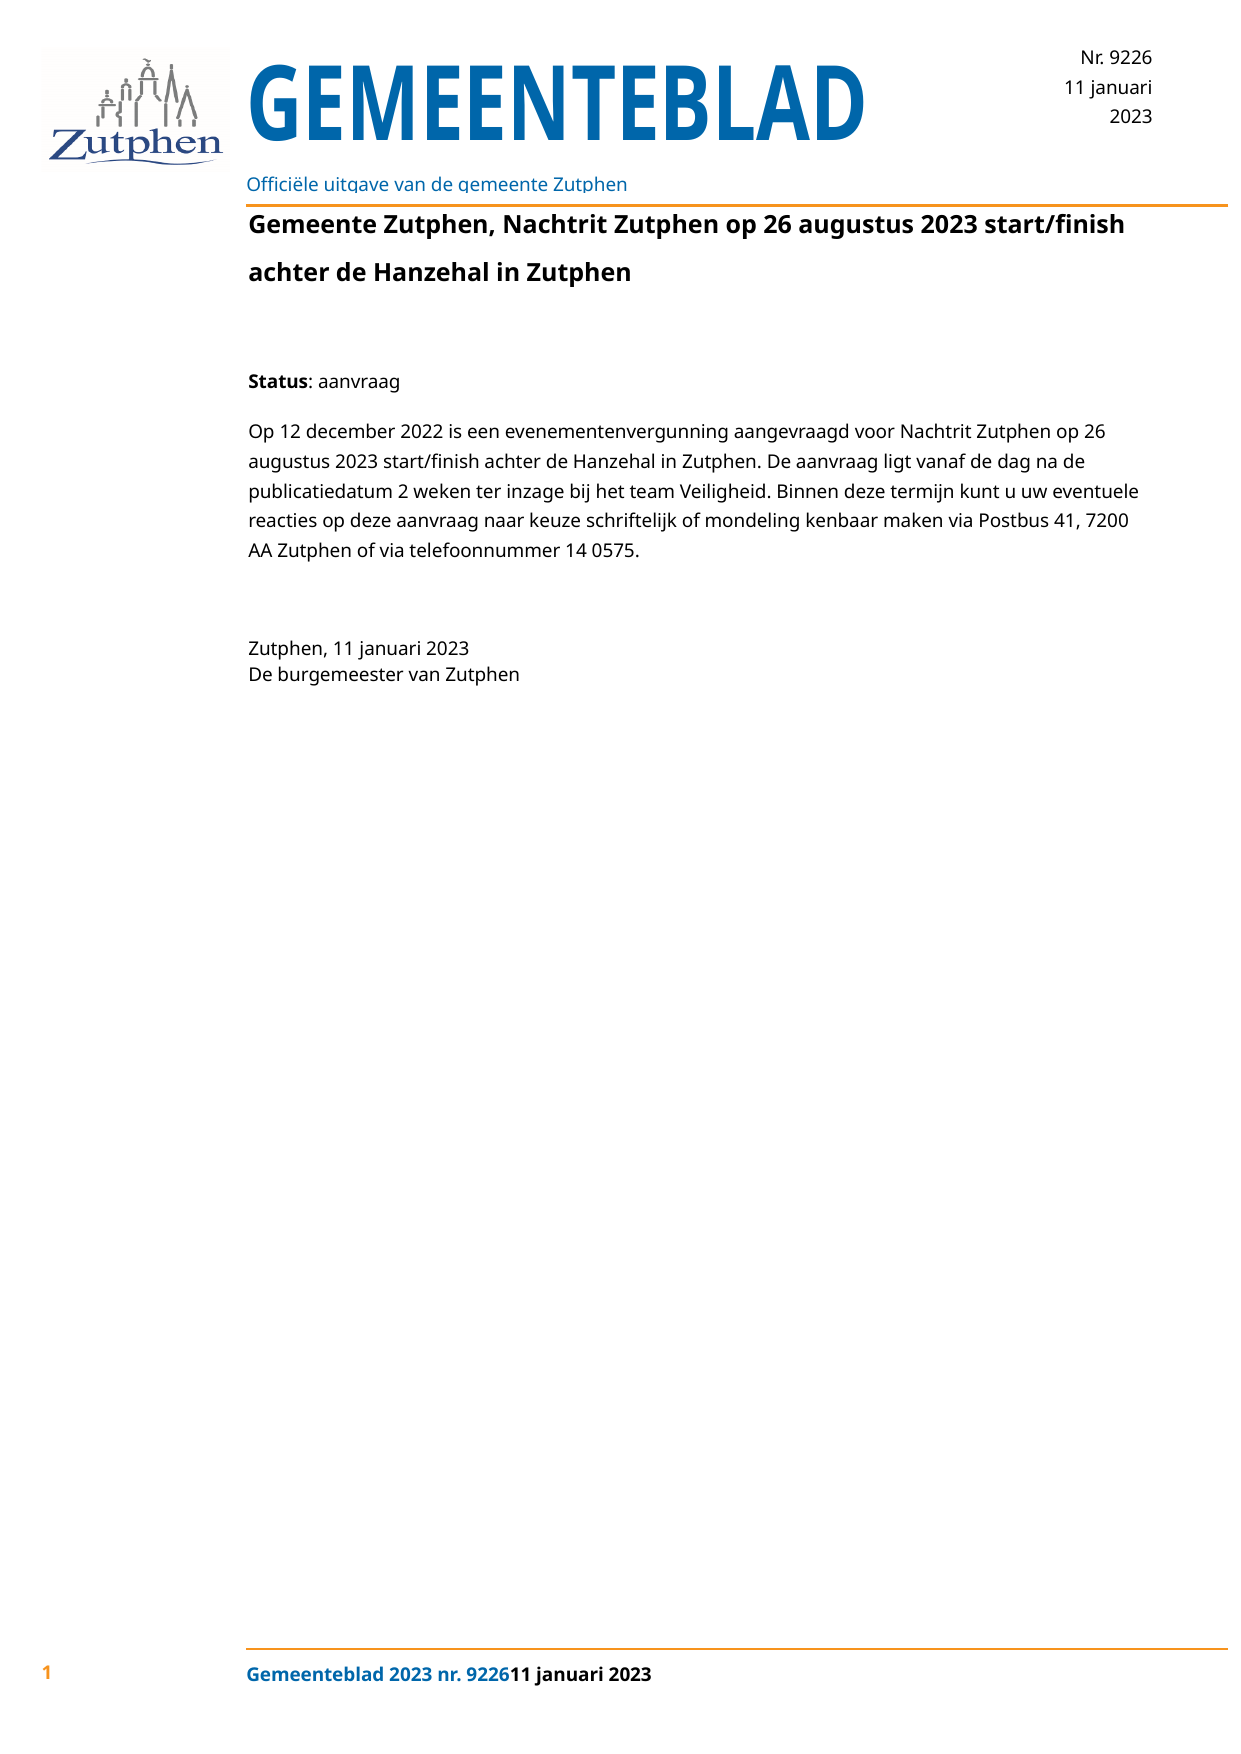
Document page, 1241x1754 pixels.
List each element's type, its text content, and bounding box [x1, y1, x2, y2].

text Op 12 december 2022 is een evenementenvergunning aangevraagd voor Nachtrit Zutphen op 26 augustus 2023 start/finish achter de Hanzehal in Zutphen. De aanvraag ligt vanaf de dag na de publicatiedatum 2 weken ter inzage bij het team Veiligheid. Binnen deze termijn kunt u uw eventuele reacties op deze aanvraag naar keuze schriftelijk of mondeling kenbaar maken via Postbus 41, 7200 AA Zutphen of via telefoonnummer 14 0575. [248, 419, 1152, 563]
text Zutphen, 11 januari 2023 [248, 635, 1152, 661]
picture [41, 47, 231, 172]
text Status: aanvraag [248, 368, 1152, 394]
text De burgemeester van Zutphen [248, 661, 1152, 687]
text Gemeente Zutphen, Nachtrit Zutphen op 26 augustus 2023 start/finish achter de Hanzehal in Zutphen [248, 207, 1152, 288]
